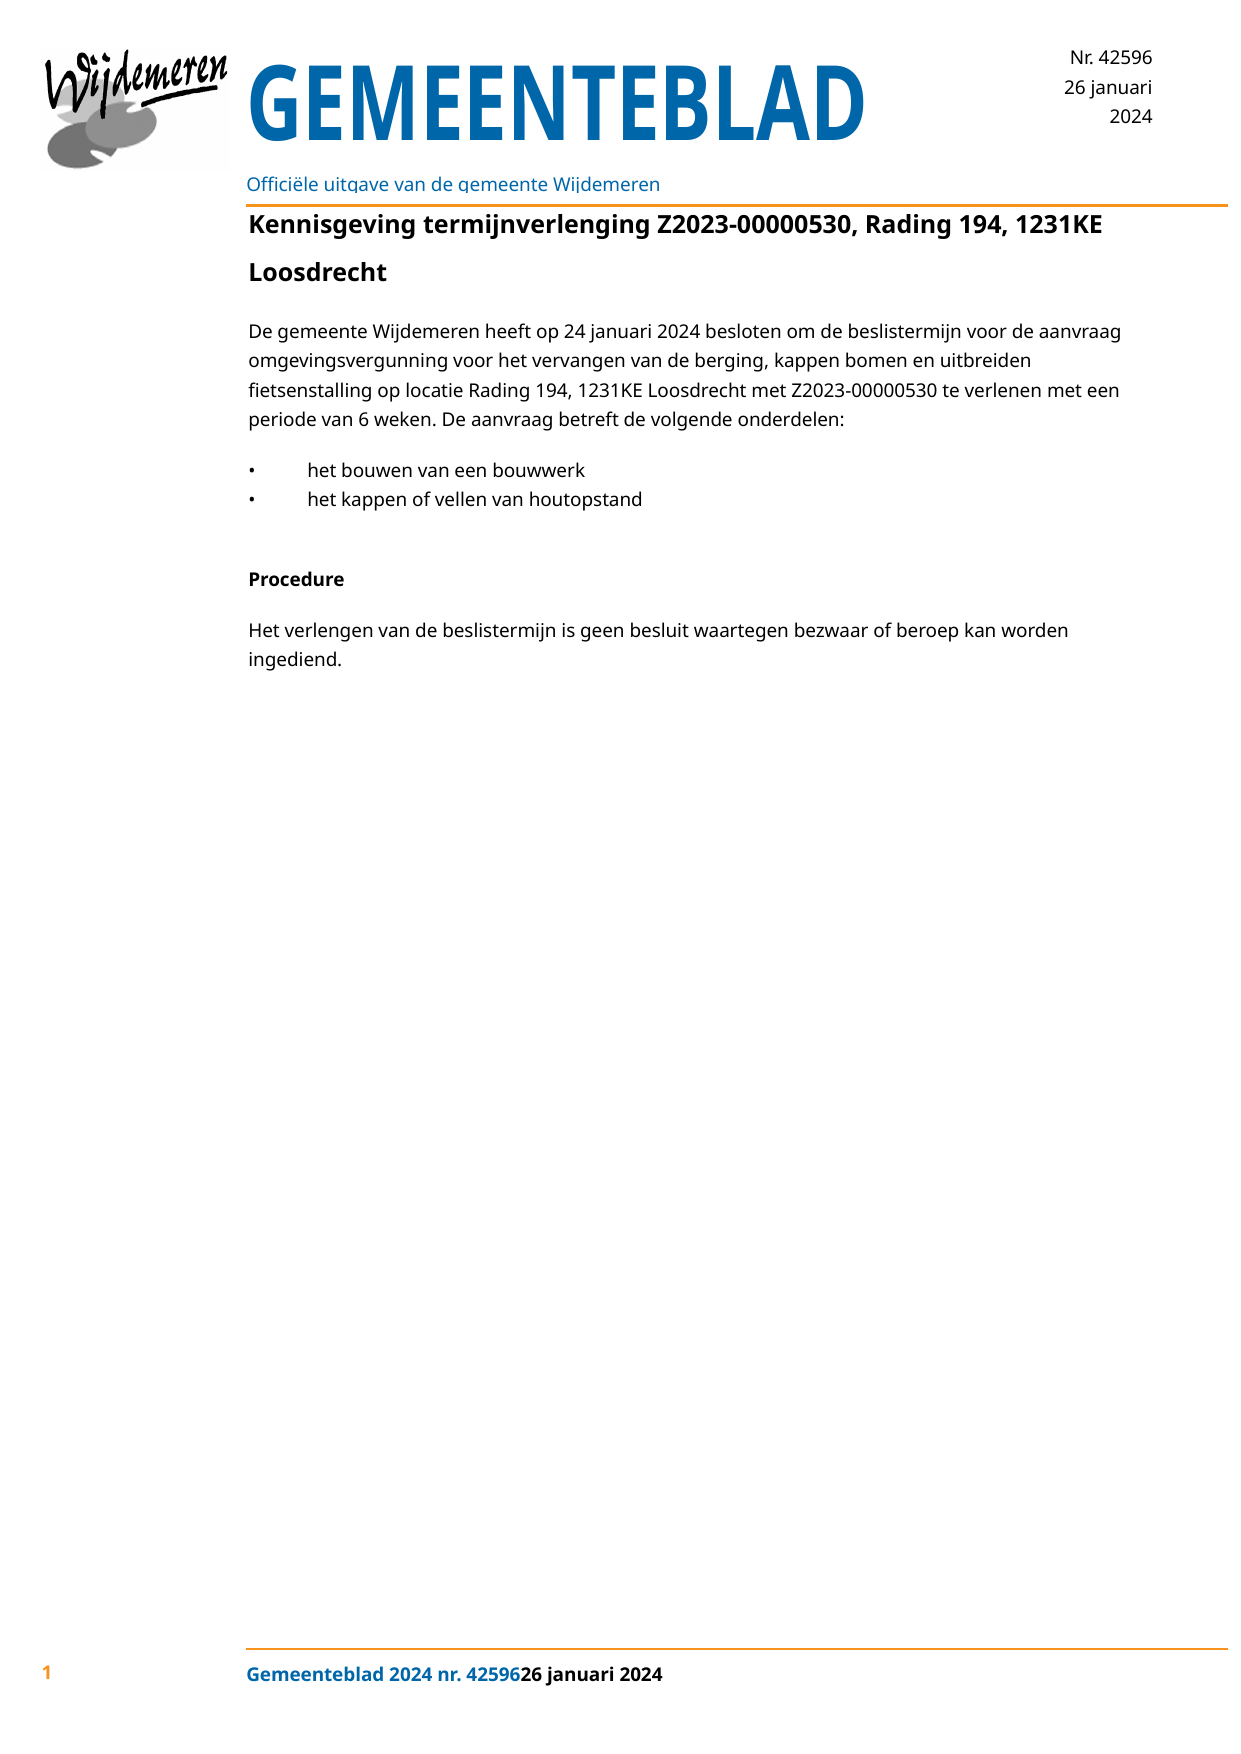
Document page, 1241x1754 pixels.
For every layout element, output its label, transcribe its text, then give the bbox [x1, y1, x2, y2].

text De gemeente Wijdemeren heeft op 24 januari 2024 besloten om de beslistermijn voor de aanvraag omgevingsvergunning voor het vervangen van de berging, kappen bomen en uitbreiden fietsenstalling op locatie Rading 194, 1231KE Loosdrecht met Z2023-00000530 te verlenen met een periode van 6 weken. De aanvraag betreft de volgende onderdelen: [248, 318, 1152, 432]
text Het verlengen van de beslistermijn is geen besluit waartegen bezwaar of beroep kan worden ingediend. [248, 617, 1152, 672]
list het bouwen van een bouwwerk [248, 457, 1152, 483]
list het kappen of vellen van houtopstand [248, 487, 1152, 512]
picture [41, 47, 231, 172]
text Procedure [248, 567, 1152, 592]
text Kennisgeving termijnverlenging Z2023-00000530, Rading 194, 1231KE Loosdrecht [248, 207, 1152, 288]
